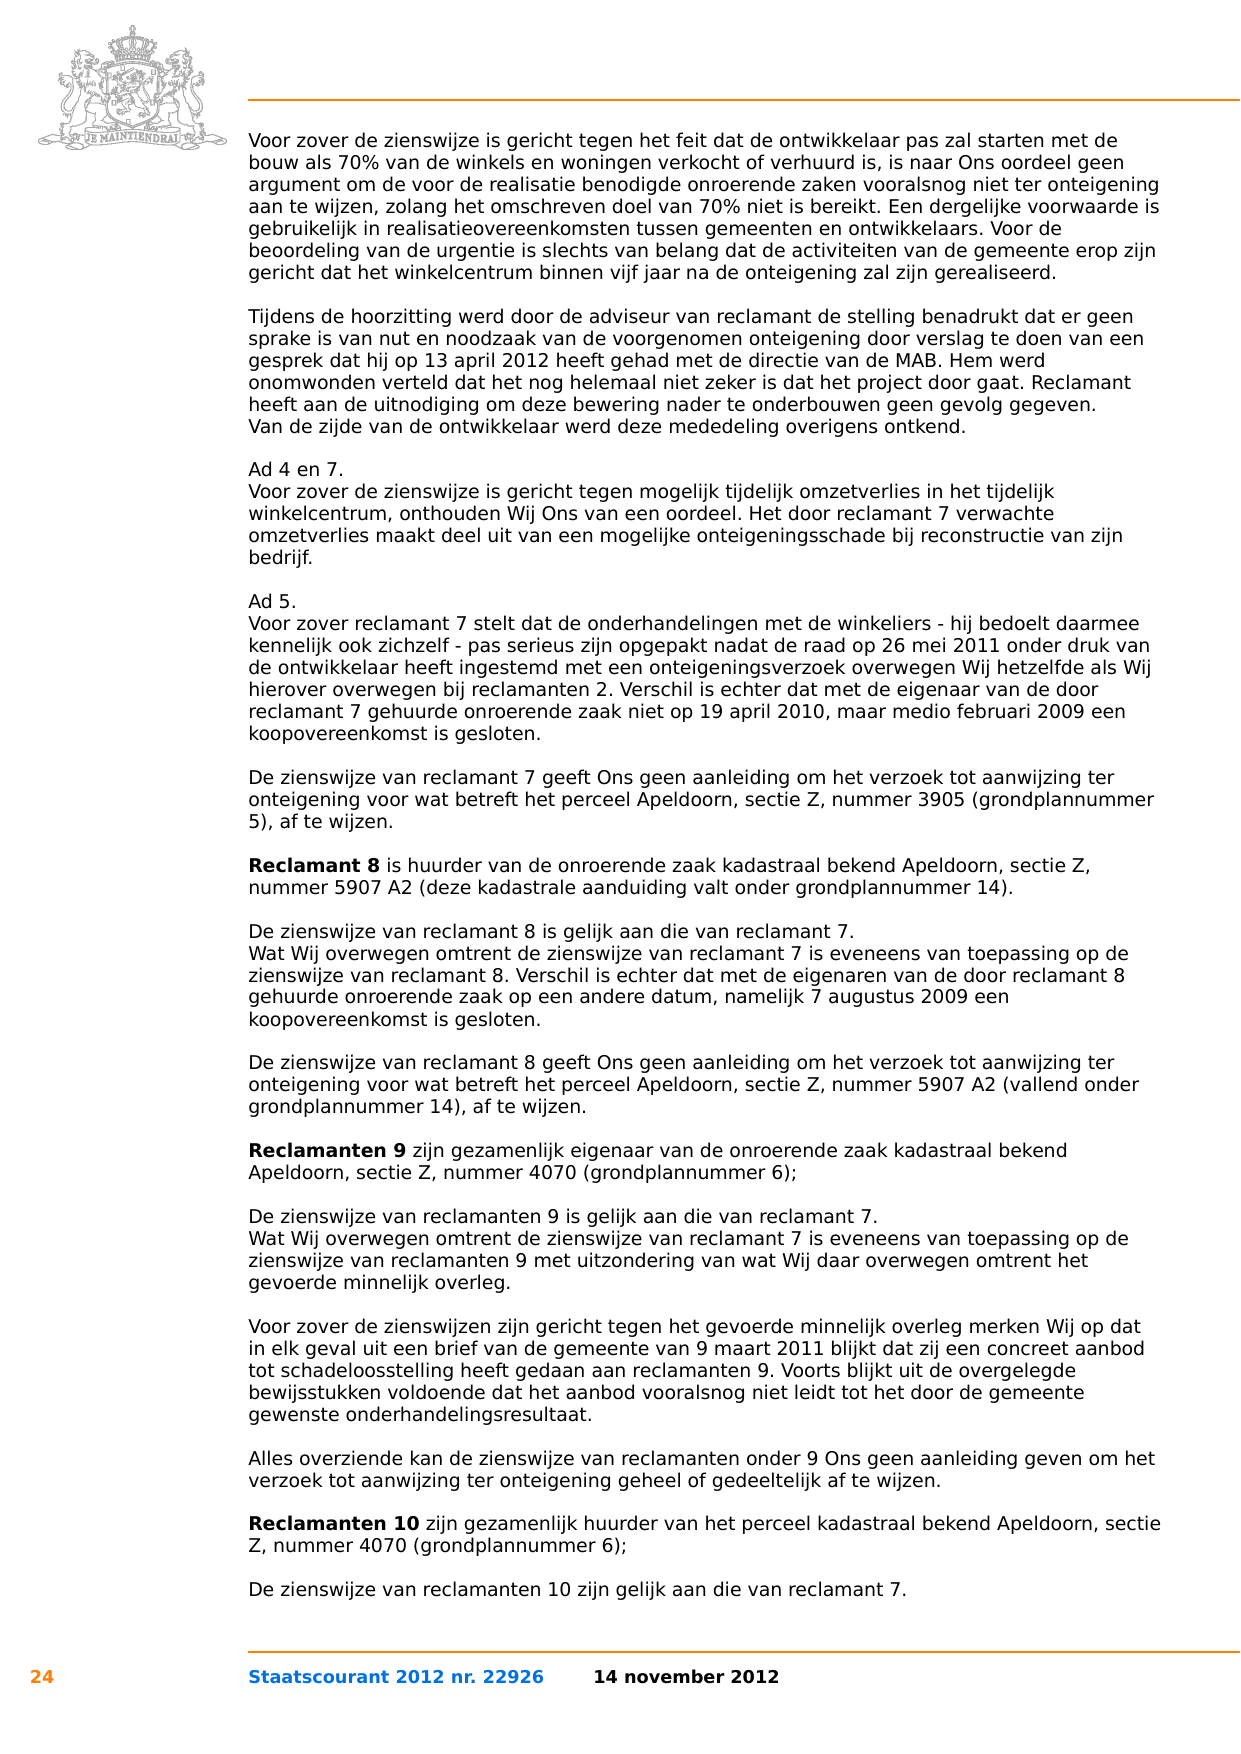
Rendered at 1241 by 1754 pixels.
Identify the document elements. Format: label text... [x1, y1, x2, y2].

text Voor zover reclamant 7 stelt dat de onderhandelingen met de winkeliers - hij bedoelt daarmee kennelijk ook zichzelf - pas serieus zijn opgepakt nadat de raad op 26 mei 2011 onder druk van de ontwikkelaar heeft ingestemd met een onteigeningsverzoek overwegen Wij hetzelfde als Wij hierover overwegen bij reclamanten 2. Verschil is echter dat met de eigenaar van de door reclamant 7 gehuurde onroerende zaak niet op 19 april 2010, maar medio februari 2009 een koopovereenkomst is gesloten. [248, 613, 1163, 745]
text Tijdens de hoorzitting werd door de adviseur van reclamant de stelling benadrukt dat er geen sprake is van nut en noodzaak van de voorgenomen onteigening door verslag te doen van een gesprek dat hij op 13 april 2012 heeft gehad met de directie van de MAB. Hem werd onomwonden verteld dat het nog helemaal niet zeker is dat het project door gaat. Reclamant heeft aan de uitnodiging om deze bewering nader te onderbouwen geen gevolg gegeven. [248, 306, 1163, 416]
text Wat Wij overwegen omtrent de zienswijze van reclamant 7 is eveneens van toepassing op de zienswijze van reclamanten 9 met uitzondering van wat Wij daar overwegen omtrent het gevoerde minnelijk overleg. [248, 1228, 1163, 1294]
text Ad 4 en 7. [248, 459, 1163, 481]
text De zienswijze van reclamanten 10 zijn gelijk aan die van reclamant 7. [248, 1579, 1163, 1601]
text Reclamanten 10 zijn gezamenlijk huurder van het perceel kadastraal bekend Apeldoorn, sectie Z, nummer 4070 (grondplannummer 6); [248, 1513, 1163, 1557]
text De zienswijze van reclamant 8 geeft Ons geen aanleiding om het verzoek tot aanwijzing ter onteigening voor wat betreft het perceel Apeldoorn, sectie Z, nummer 5907 A2 (vallend onder grondplannummer 14), af te wijzen. [248, 1052, 1163, 1118]
text Voor zover de zienswijze is gericht tegen mogelijk tijdelijk omzetverlies in het tijdelijk winkelcentrum, onthouden Wij Ons van een oordeel. Het door reclamant 7 verwachte omzetverlies maakt deel uit van een mogelijke onteigeningsschade bij reconstructie van zijn bedrijf. [248, 481, 1163, 569]
text Alles overziende kan de zienswijze van reclamanten onder 9 Ons geen aanleiding geven om het verzoek tot aanwijzing ter onteigening geheel of gedeeltelijk af te wijzen. [248, 1447, 1163, 1491]
text De zienswijze van reclamanten 9 is gelijk aan die van reclamant 7. [248, 1206, 1163, 1228]
text Reclamanten 9 zijn gezamenlijk eigenaar van de onroerende zaak kadastraal bekend Apeldoorn, sectie Z, nummer 4070 (grondplannummer 6); [248, 1140, 1163, 1184]
text De zienswijze van reclamant 8 is gelijk aan die van reclamant 7. [248, 921, 1163, 942]
text Van de zijde van de ontwikkelaar werd deze mededeling overigens ontkend. [248, 416, 1163, 437]
text Reclamant 8 is huurder van de onroerende zaak kadastraal bekend Apeldoorn, sectie Z, nummer 5907 A2 (deze kadastrale aanduiding valt onder grondplannummer 14). [248, 855, 1163, 899]
text Voor zover de zienswijzen zijn gericht tegen het gevoerde minnelijk overleg merken Wij op dat in elk geval uit een brief van de gemeente van 9 maart 2011 blijkt dat zij een concreet aanbod tot schadeloosstelling heeft gedaan aan reclamanten 9. Voorts blijkt uit de overgelegde bewijsstukken voldoende dat het aanbod vooralsnog niet leidt tot het door de gemeente gewenste onderhandelingsresultaat. [248, 1316, 1163, 1426]
text Voor zover de zienswijze is gericht tegen het feit dat de ontwikkelaar pas zal starten met de bouw als 70% van de winkels en woningen verkocht of verhuurd is, is naar Ons oordeel geen argument om de voor de realisatie benodigde onroerende zaken vooralsnog niet ter onteigening aan te wijzen, zolang het omschreven doel van 70% niet is bereikt. Een dergelijke voorwaarde is gebruikelijk in realisatieovereenkomsten tussen gemeenten en ontwikkelaars. Voor de beoordeling van de urgentie is slechts van belang dat de activiteiten van de gemeente erop zijn gericht dat het winkelcentrum binnen vijf jaar na de onteigening zal zijn gerealiseerd. [248, 130, 1163, 284]
text Wat Wij overwegen omtrent de zienswijze van reclamant 7 is eveneens van toepassing op de zienswijze van reclamant 8. Verschil is echter dat met de eigenaren van de door reclamant 8 gehuurde onroerende zaak op een andere datum, namelijk 7 augustus 2009 een koopovereenkomst is gesloten. [248, 942, 1163, 1030]
picture [38, 25, 227, 150]
text De zienswijze van reclamant 7 geeft Ons geen aanleiding om het verzoek tot aanwijzing ter onteigening voor wat betreft het perceel Apeldoorn, sectie Z, nummer 3905 (grondplannummer 5), af te wijzen. [248, 767, 1163, 833]
text Ad 5. [248, 591, 1163, 613]
